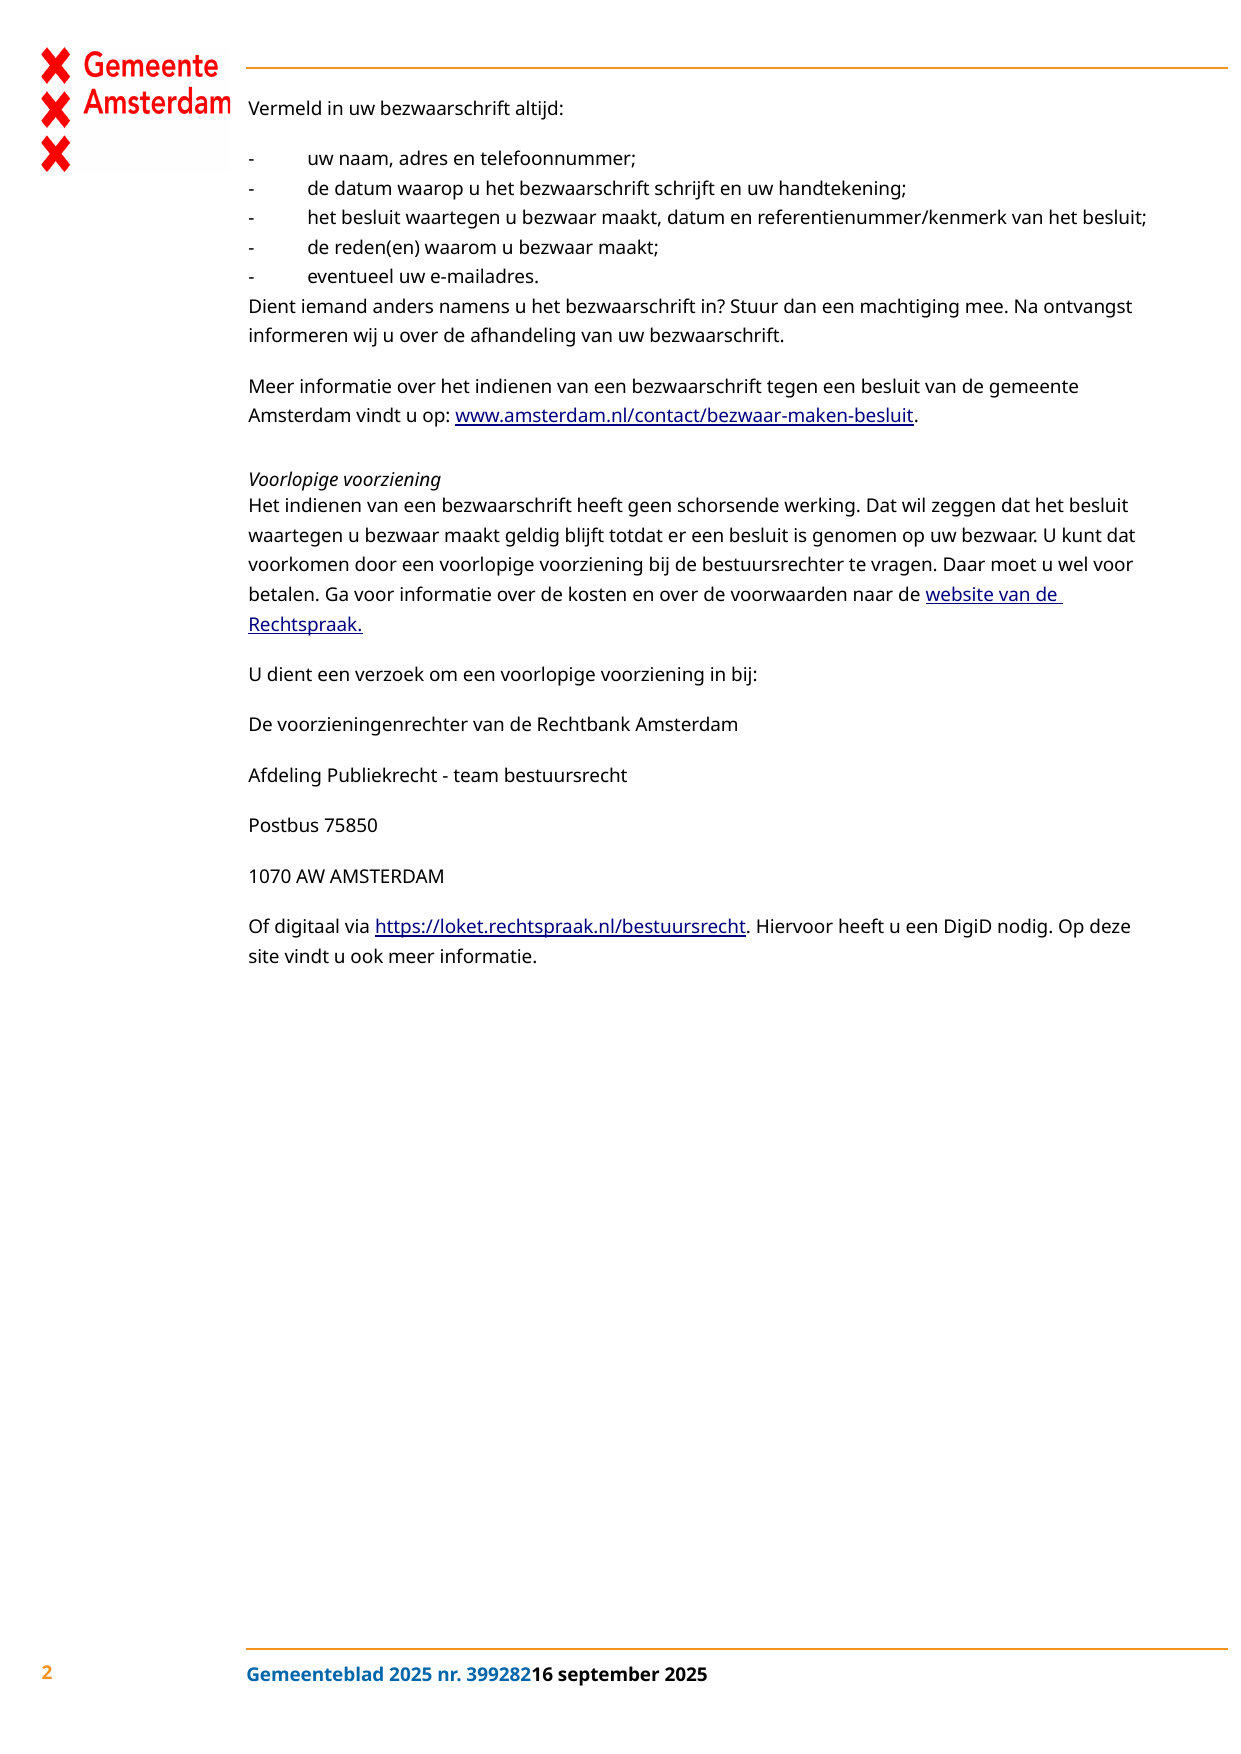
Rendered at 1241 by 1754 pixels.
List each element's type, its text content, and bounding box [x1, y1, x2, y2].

text 1070 AW AMSTERDAM [248, 863, 1152, 888]
list uw naam, adres en telefoonnummer; [248, 145, 1152, 171]
text Voorlopige voorziening [248, 467, 1152, 492]
list de reden(en) waarom u bezwaar maakt; [248, 234, 1152, 260]
text Meer informatie over het indienen van een bezwaarschrift tegen een besluit van de gemeente Amsterdam vindt u op: www.amsterdam.nl/contact/bezwaar-maken-besluit. [248, 373, 1152, 428]
text De voorzieningenrechter van de Rechtbank Amsterdam [248, 712, 1152, 737]
text Afdeling Publiekrecht - team bestuursrecht [248, 762, 1152, 788]
list de datum waarop u het bezwaarschrift schrijft en uw handtekening; [248, 175, 1152, 201]
text Of digitaal via https://loket.rechtspraak.nl/bestuursrecht. Hiervoor heeft u een DigiD nodig. Op deze site vindt u ook meer informatie. [248, 913, 1152, 968]
text Het indienen van een bezwaarschrift heeft geen schorsende werking. Dat wil zeggen dat het besluit waartegen u bezwaar maakt geldig blijft totdat er een besluit is genomen op uw bezwaar. U kunt dat voorkomen door een voorlopige voorziening bij de bestuursrechter te vragen. Daar moet u wel voor betalen. Ga voor informatie over de kosten en over de voorwaarden naar de website van de Rechtspraak. [248, 492, 1152, 636]
text U dient een verzoek om een voorlopige voorziening in bij: [248, 661, 1152, 687]
list het besluit waartegen u bezwaar maakt, datum en referentienummer/kenmerk van het besluit; [248, 204, 1152, 230]
picture [41, 47, 231, 172]
list eventueel uw e-mailadres. [248, 263, 1152, 289]
text Vermeld in uw bezwaarschrift altijd: [248, 95, 1152, 121]
text Postbus 75850 [248, 812, 1152, 838]
text Dient iemand anders namens u het bezwaarschrift in? Stuur dan een machtiging mee. Na ontvangst informeren wij u over de afhandeling van uw bezwaarschrift. [248, 293, 1152, 348]
